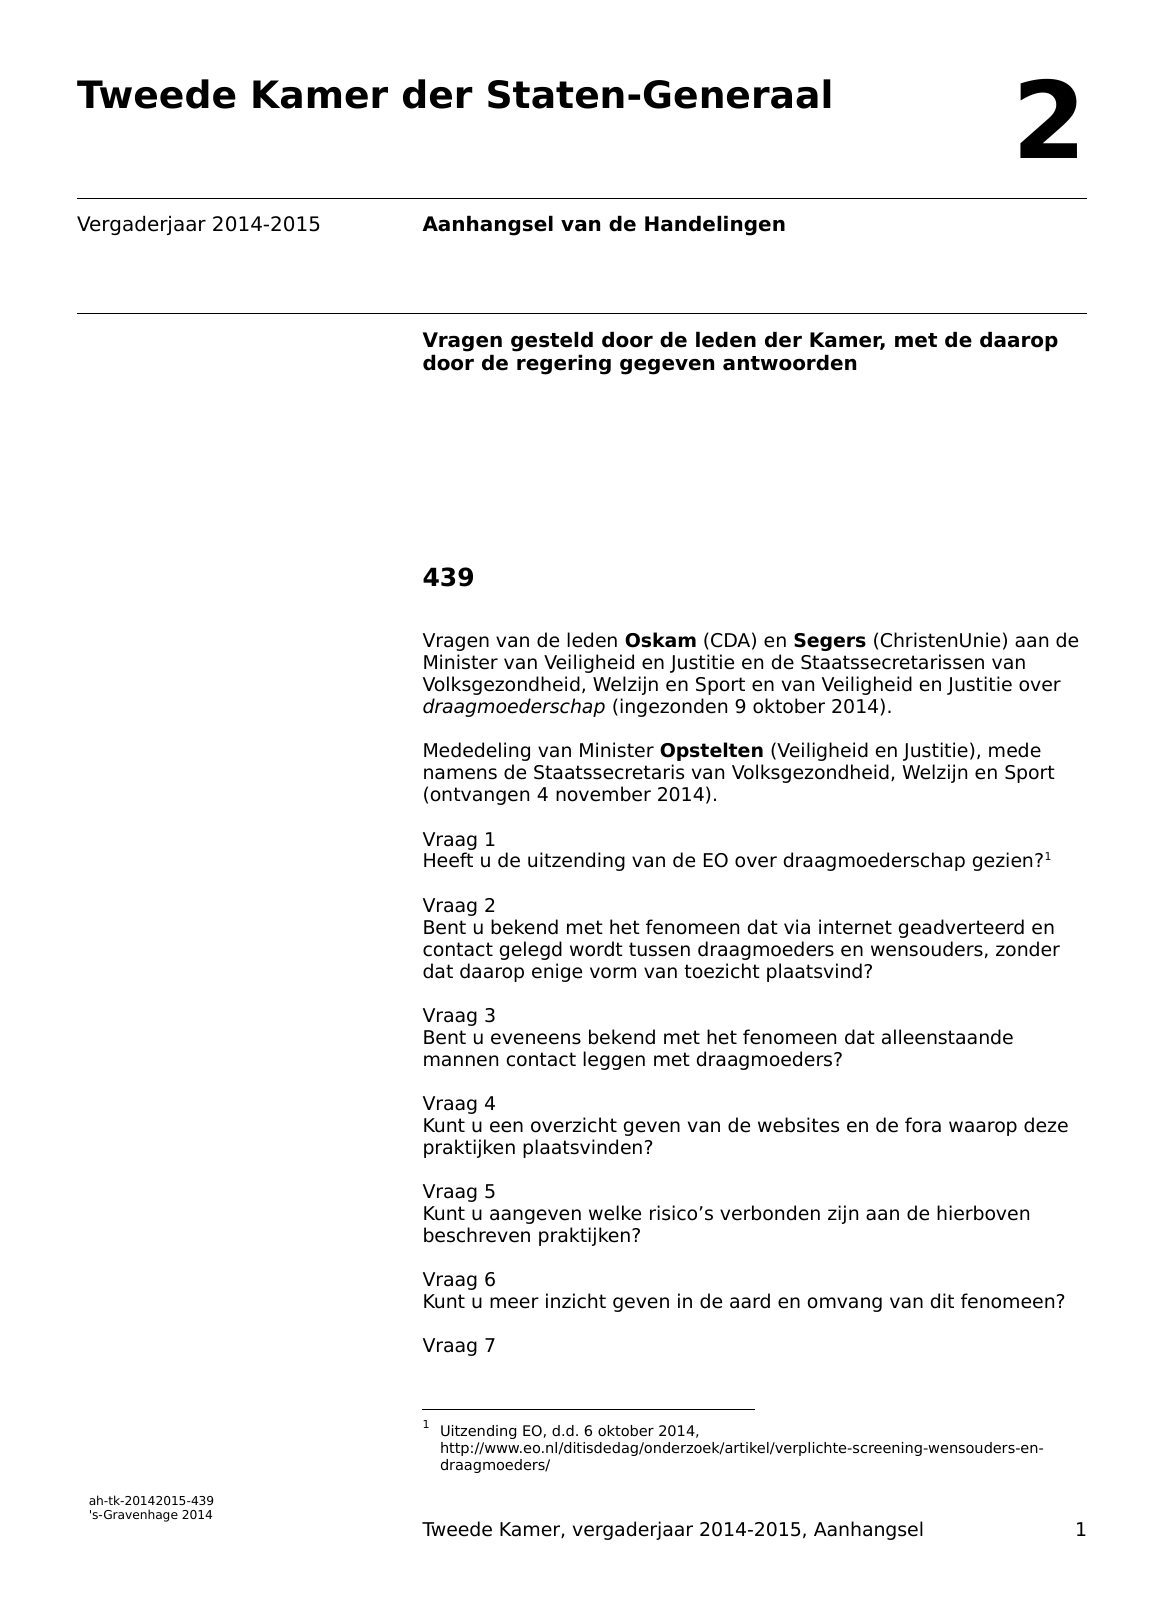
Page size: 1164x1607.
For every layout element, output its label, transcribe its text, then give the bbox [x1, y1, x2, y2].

text 's-Gravenhage 2014 [88, 1508, 323, 1522]
text Vraag 3 [422, 1005, 1087, 1027]
text Kunt u een overzicht geven van de websites en de fora waarop deze praktijken plaatsvinden? [422, 1115, 1087, 1159]
text Heeft u de uitzending van de EO over draagmoederschap gezien? [422, 850, 1087, 872]
text Vraag 4 [422, 1093, 1087, 1115]
table_cell Aanhangsel van de Handelingen [422, 199, 1087, 313]
text Kunt u aangeven welke risico’s verbonden zijn aan de hierboven beschreven praktijken? [422, 1203, 1087, 1247]
text Uitzending EO, d.d. 6 oktober 2014, http://www.eo.nl/ditisdedag/onderzoek/artikel/verplichte-screening-wensouders-en-draagmoeders/ [422, 1418, 1087, 1474]
text Vraag 6 [422, 1269, 1087, 1291]
text Bent u eveneens bekend met het fenomeen dat alleenstaande mannen contact leggen met draagmoeders? [422, 1027, 1087, 1071]
table_cell [77, 314, 422, 375]
text Vraag 1 [422, 828, 1087, 850]
text Vragen van de leden Oskam (CDA) en Segers (ChristenUnie) aan de Minister van Veiligheid en Justitie en de Staatssecretarissen van Volksgezondheid, Welzijn en Sport en van Veiligheid en Justitie over draagmoederschap (ingezonden 9 oktober 2014). [422, 630, 1087, 718]
table_cell Vragen gesteld door de leden der Kamer, met de daarop door de regering gegeven antwoorden [422, 314, 1087, 375]
text ah-tk-20142015-439 [88, 1494, 323, 1508]
text Kunt u meer inzicht geven in de aard en omvang van dit fenomeen? [422, 1291, 1087, 1313]
text Vraag 7 [422, 1335, 1087, 1357]
text Bent u bekend met het fenomeen dat via internet geadverteerd en contact gelegd wordt tussen draagmoeders en wensouders, zonder dat daarop enige vorm van toezicht plaatsvind? [422, 917, 1087, 982]
table_header 2 [886, 59, 1087, 198]
table_cell Vergaderjaar 2014-2015 [77, 199, 422, 313]
text 439 [422, 563, 1087, 592]
text Vraag 2 [422, 894, 1087, 917]
table_header Tweede Kamer der Staten-Generaal [77, 59, 886, 198]
text Mededeling van Minister Opstelten (Veiligheid en Justitie), mede namens de Staatssecretaris van Volksgezondheid, Welzijn en Sport (ontvangen 4 november 2014). [422, 740, 1087, 806]
text Vraag 5 [422, 1181, 1087, 1203]
